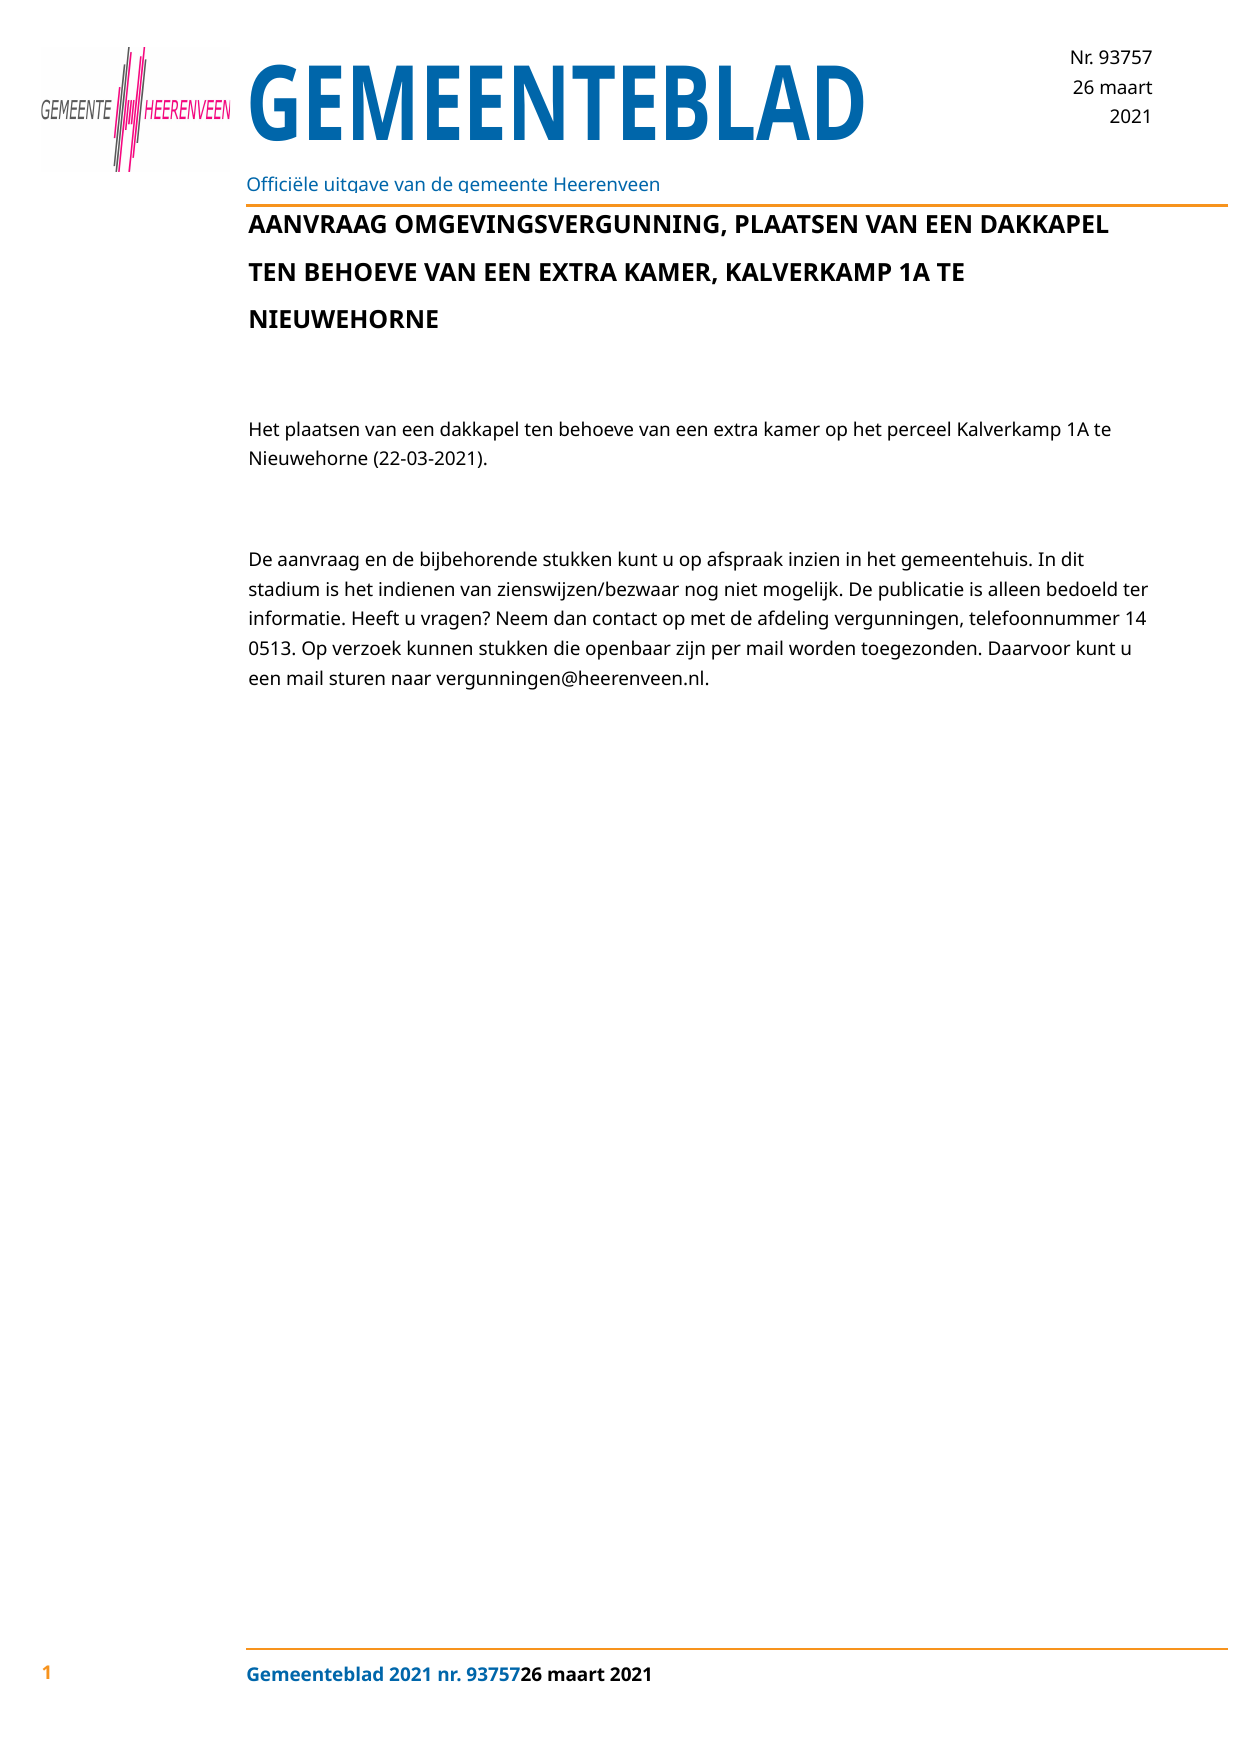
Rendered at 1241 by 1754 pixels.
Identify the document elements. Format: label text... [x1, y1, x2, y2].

text Het plaatsen van een dakkapel ten behoeve van een extra kamer op het perceel Kalverkamp 1A te Nieuwehorne (22-03-2021). [248, 416, 1152, 471]
picture [41, 47, 231, 172]
text De aanvraag en de bijbehorende stukken kunt u op afspraak inzien in het gemeentehuis. In dit stadium is het indienen van zienswijzen/bezwaar nog niet mogelijk. De publicatie is alleen bedoeld ter informatie. Heeft u vragen? Neem dan contact op met de afdeling vergunningen, telefoonnummer 14 0513. Op verzoek kunnen stukken die openbaar zijn per mail worden toegezonden. Daarvoor kunt u een mail sturen naar vergunningen@heerenveen.nl. [248, 546, 1152, 690]
text AANVRAAG OMGEVINGSVERGUNNING, PLAATSEN VAN EEN DAKKAPEL TEN BEHOEVE VAN EEN EXTRA KAMER, KALVERKAMP 1A TE NIEUWEHORNE [248, 207, 1152, 336]
